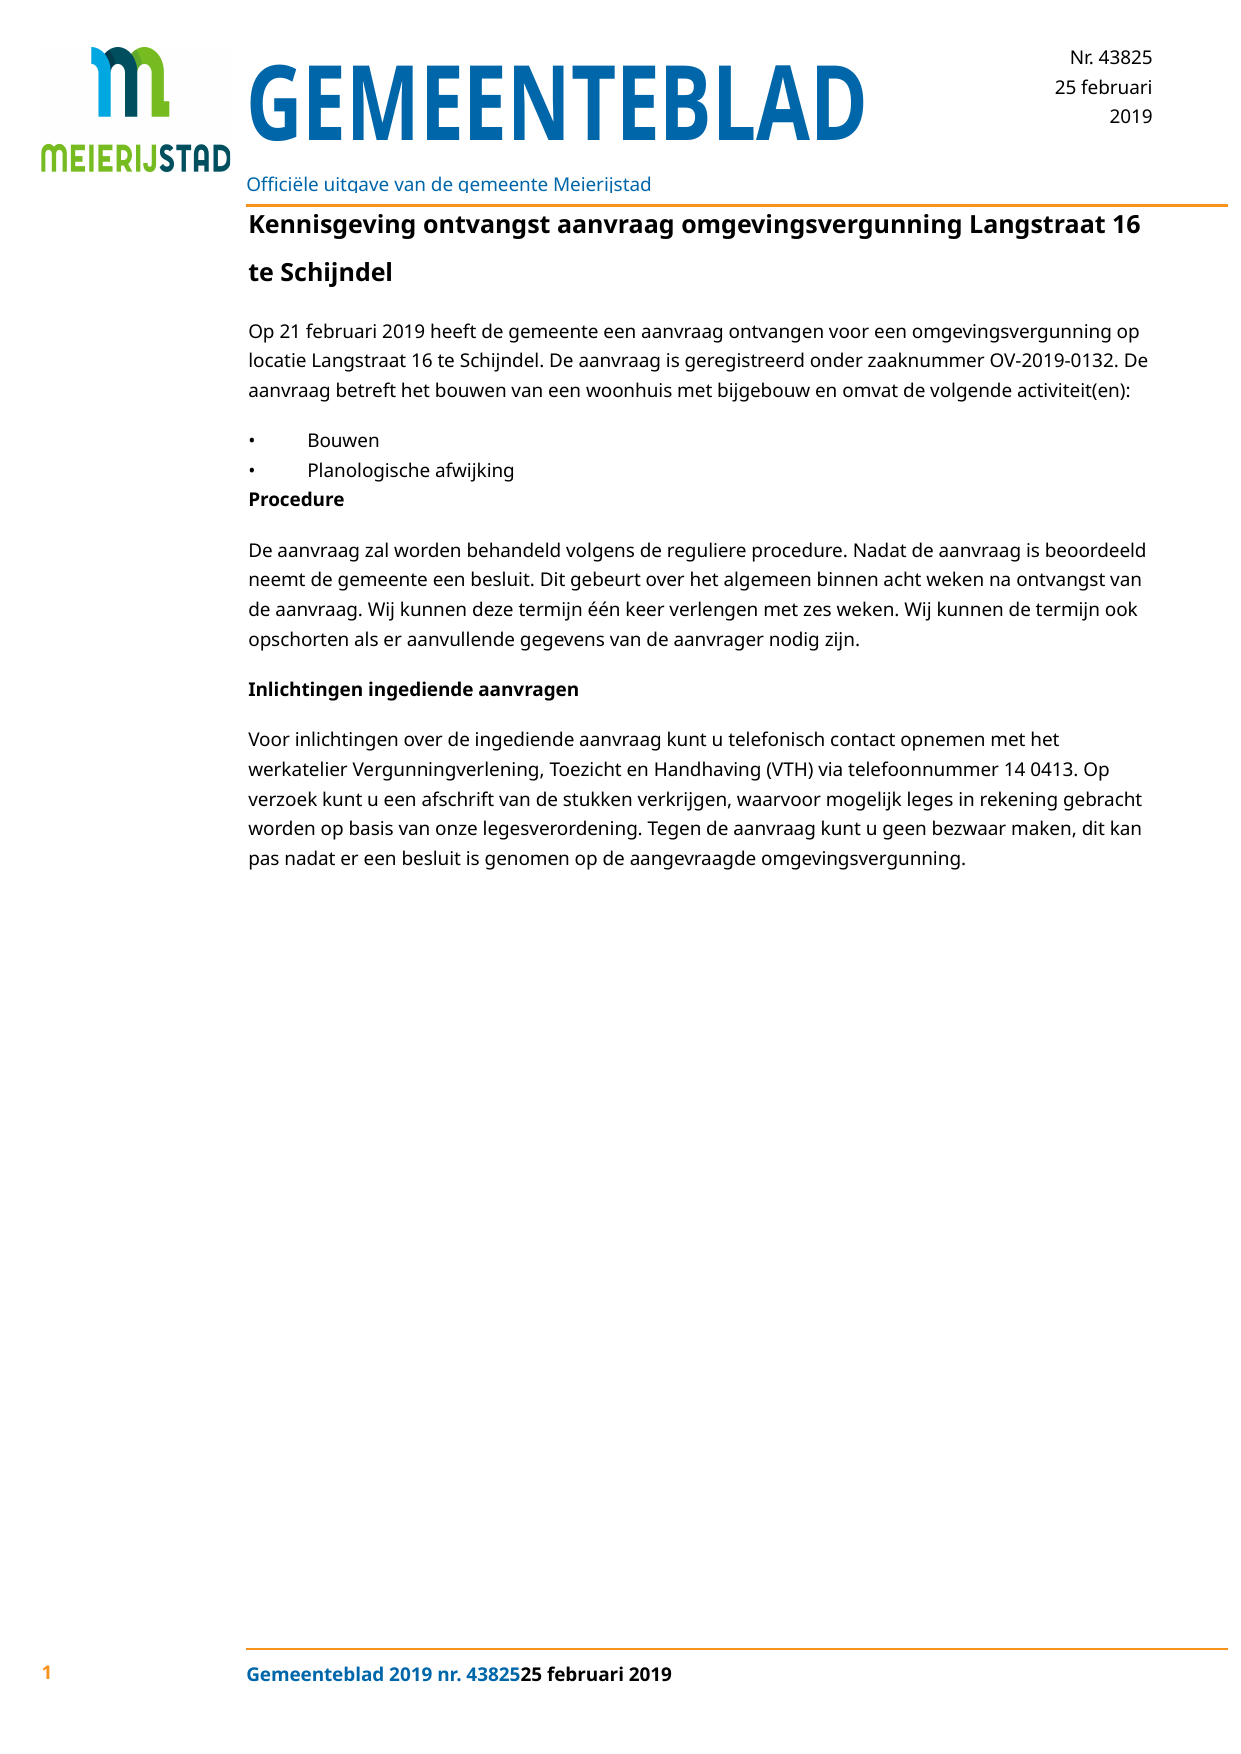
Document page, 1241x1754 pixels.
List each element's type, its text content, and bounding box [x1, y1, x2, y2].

text Kennisgeving ontvangst aanvraag omgevingsvergunning Langstraat 16 te Schijndel [248, 207, 1152, 288]
text De aanvraag zal worden behandeld volgens de reguliere procedure. Nadat de aanvraag is beoordeeld neemt de gemeente een besluit. Dit gebeurt over het algemeen binnen acht weken na ontvangst van de aanvraag. Wij kunnen deze termijn één keer verlengen met zes weken. Wij kunnen de termijn ook opschorten als er aanvullende gegevens van de aanvrager nodig zijn. [248, 537, 1152, 652]
text Procedure [248, 487, 1152, 512]
text Voor inlichtingen over de ingediende aanvraag kunt u telefonisch contact opnemen met het werkatelier Vergunningverlening, Toezicht en Handhaving (VTH) via telefoonnummer 14 0413. Op verzoek kunt u een afschrift van de stukken verkrijgen, waarvoor mogelijk leges in rekening gebracht worden op basis van onze legesverordening. Tegen de aanvraag kunt u geen bezwaar maken, dit kan pas nadat er een besluit is genomen op de aangevraagde omgevingsvergunning. [248, 727, 1152, 871]
picture [41, 47, 231, 172]
text Op 21 februari 2019 heeft de gemeente een aanvraag ontvangen voor een omgevingsvergunning op locatie Langstraat 16 te Schijndel. De aanvraag is geregistreerd onder zaaknummer OV-2019-0132. De aanvraag betreft het bouwen van een woonhuis met bijgebouw en omvat de volgende activiteit(en): [248, 318, 1152, 403]
list Bouwen [248, 427, 1152, 453]
list Planologische afwijking [248, 457, 1152, 483]
text Inlichtingen ingediende aanvragen [248, 676, 1152, 702]
